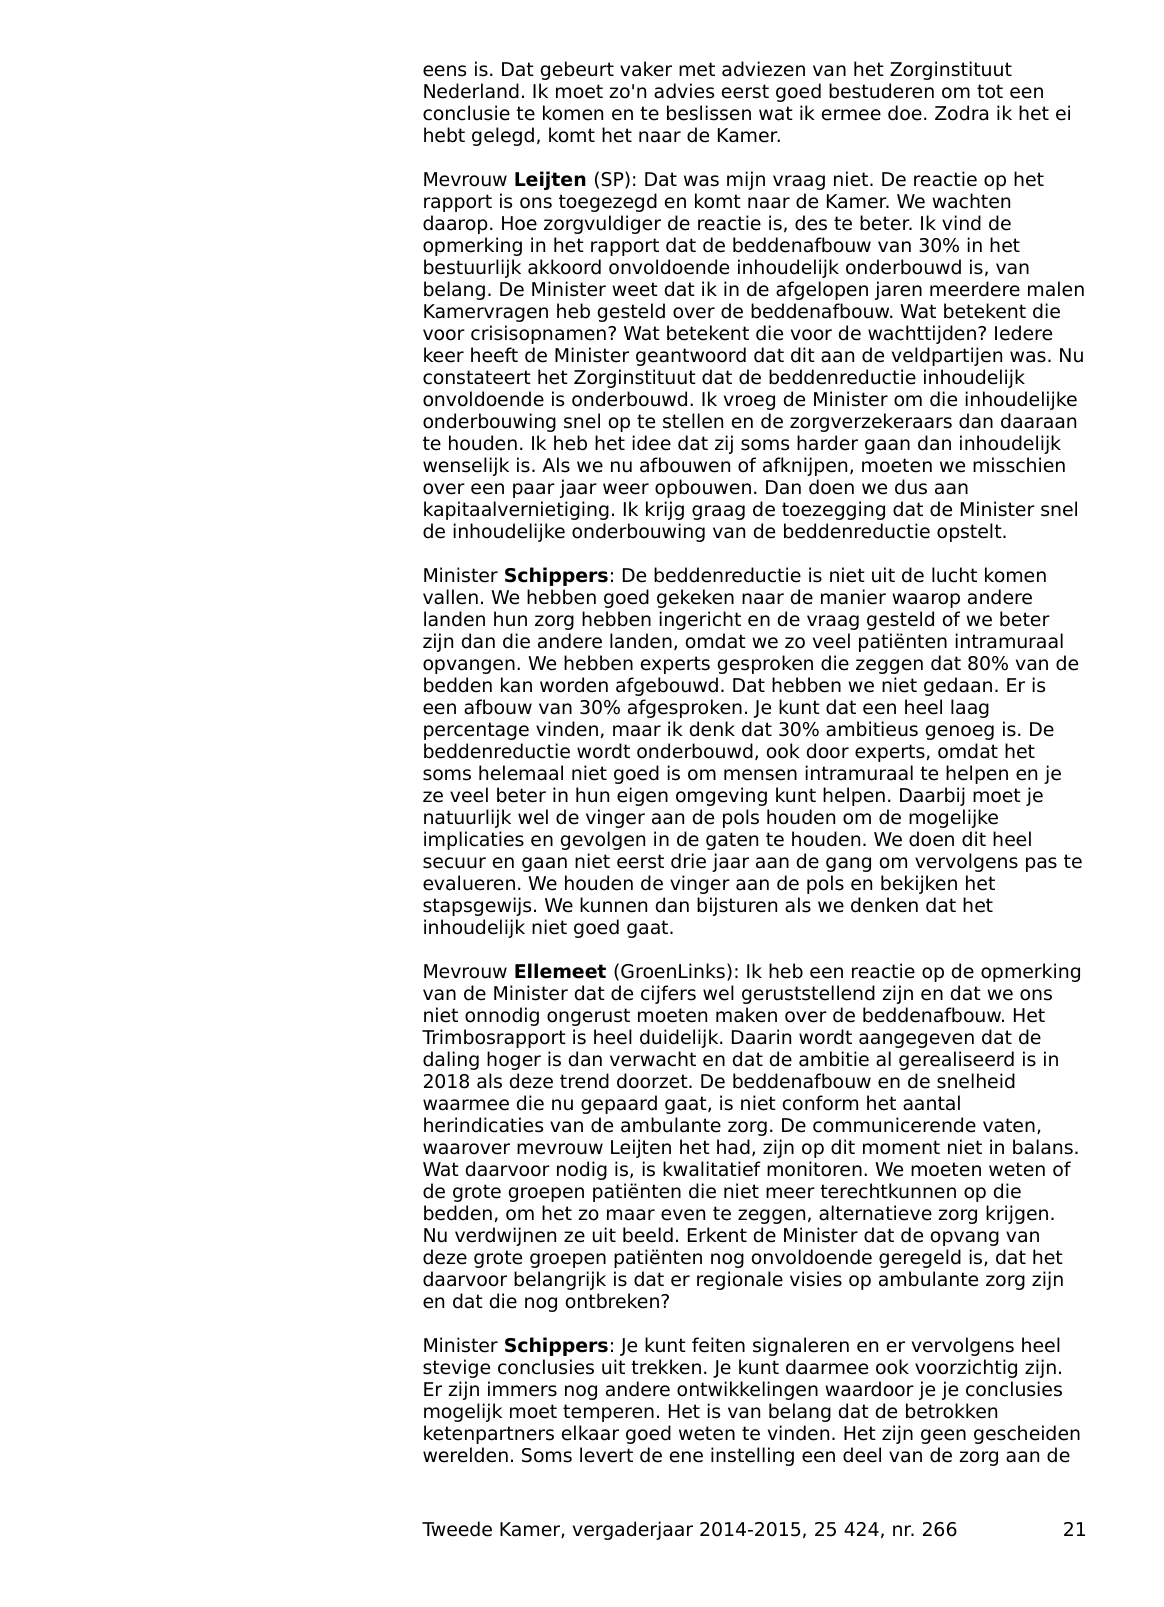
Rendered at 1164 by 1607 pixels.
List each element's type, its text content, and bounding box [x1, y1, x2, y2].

text Mevrouw Ellemeet (GroenLinks): Ik heb een reactie op de opmerking van de Minister dat de cijfers wel geruststellend zijn en dat we ons niet onnodig ongerust moeten maken over de beddenafbouw. Het Trimbosrapport is heel duidelijk. Daarin wordt aangegeven dat de daling hoger is dan verwacht en dat de ambitie al gerealiseerd is in 2018 als deze trend doorzet. De beddenafbouw en de snelheid waarmee die nu gepaard gaat, is niet conform het aantal herindicaties van de ambulante zorg. De communicerende vaten, waarover mevrouw Leijten het had, zijn op dit moment niet in balans. Wat daarvoor nodig is, is kwalitatief monitoren. We moeten weten of de grote groepen patiënten die niet meer terechtkunnen op die bedden, om het zo maar even te zeggen, alternatieve zorg krijgen. Nu verdwijnen ze uit beeld. Erkent de Minister dat de opvang van deze grote groepen patiënten nog onvoldoende geregeld is, dat het daarvoor belangrijk is dat er regionale visies op ambulante zorg zijn en dat die nog ontbreken? [422, 961, 1087, 1312]
text Minister Schippers: Je kunt feiten signaleren en er vervolgens heel stevige conclusies uit trekken. Je kunt daarmee ook voorzichtig zijn. Er zijn immers nog andere ontwikkelingen waardoor je je conclusies mogelijk moet temperen. Het is van belang dat de betrokken ketenpartners elkaar goed weten te vinden. Het zijn geen gescheiden werelden. Soms levert de ene instelling een deel van de zorg aan de [422, 1335, 1087, 1467]
text Minister Schippers: De beddenreductie is niet uit de lucht komen vallen. We hebben goed gekeken naar de manier waarop andere landen hun zorg hebben ingericht en de vraag gesteld of we beter zijn dan die andere landen, omdat we zo veel patiënten intramuraal opvangen. We hebben experts gesproken die zeggen dat 80% van de bedden kan worden afgebouwd. Dat hebben we niet gedaan. Er is een afbouw van 30% afgesproken. Je kunt dat een heel laag percentage vinden, maar ik denk dat 30% ambitieus genoeg is. De beddenreductie wordt onderbouwd, ook door experts, omdat het soms helemaal niet goed is om mensen intramuraal te helpen en je ze veel beter in hun eigen omgeving kunt helpen. Daarbij moet je natuurlijk wel de vinger aan de pols houden om de mogelijke implicaties en gevolgen in de gaten te houden. We doen dit heel secuur en gaan niet eerst drie jaar aan de gang om vervolgens pas te evalueren. We houden de vinger aan de pols en bekijken het stapsgewijs. We kunnen dan bijsturen als we denken dat het inhoudelijk niet goed gaat. [422, 565, 1087, 939]
text eens is. Dat gebeurt vaker met adviezen van het Zorginstituut Nederland. Ik moet zo'n advies eerst goed bestuderen om tot een conclusie te komen en te beslissen wat ik ermee doe. Zodra ik het ei hebt gelegd, komt het naar de Kamer. [422, 59, 1087, 147]
text Mevrouw Leijten (SP): Dat was mijn vraag niet. De reactie op het rapport is ons toegezegd en komt naar de Kamer. We wachten daarop. Hoe zorgvuldiger de reactie is, des te beter. Ik vind de opmerking in het rapport dat de beddenafbouw van 30% in het bestuurlijk akkoord onvoldoende inhoudelijk onderbouwd is, van belang. De Minister weet dat ik in de afgelopen jaren meerdere malen Kamervragen heb gesteld over de beddenafbouw. Wat betekent die voor crisisopnamen? Wat betekent die voor de wachttijden? Iedere keer heeft de Minister geantwoord dat dit aan de veldpartijen was. Nu constateert het Zorginstituut dat de beddenreductie inhoudelijk onvoldoende is onderbouwd. Ik vroeg de Minister om die inhoudelijke onderbouwing snel op te stellen en de zorgverzekeraars dan daaraan te houden. Ik heb het idee dat zij soms harder gaan dan inhoudelijk wenselijk is. Als we nu afbouwen of afknijpen, moeten we misschien over een paar jaar weer opbouwen. Dan doen we dus aan kapitaalvernietiging. Ik krijg graag de toezegging dat de Minister snel de inhoudelijke onderbouwing van de beddenreductie opstelt. [422, 169, 1087, 543]
